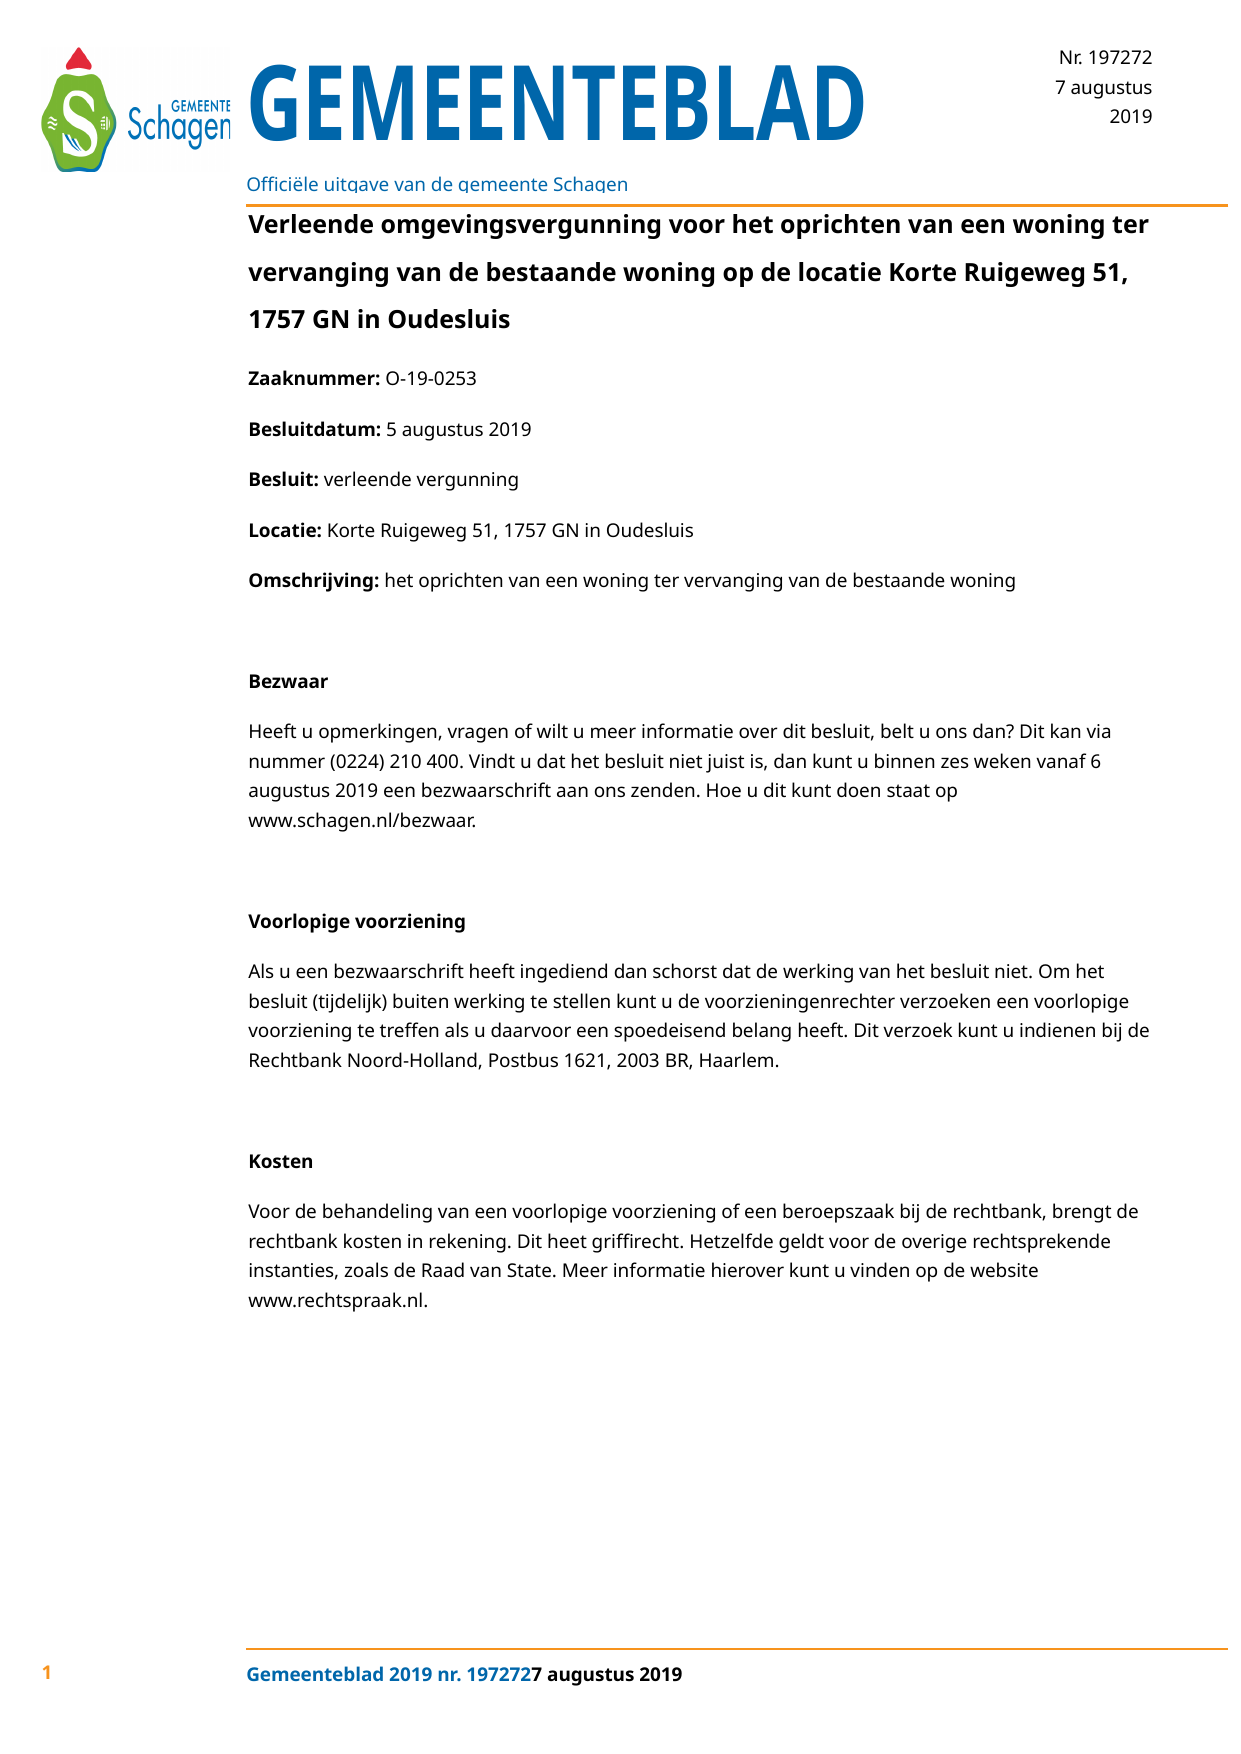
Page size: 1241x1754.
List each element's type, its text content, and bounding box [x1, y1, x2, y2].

text Besluitdatum: 5 augustus 2019 [248, 416, 1152, 442]
text Als u een bezwaarschrift heeft ingediend dan schorst dat de werking van het besluit niet. Om het besluit (tijdelijk) buiten werking te stellen kunt u de voorzieningenrechter verzoeken een voorlopige voorziening te treffen als u daarvoor een spoedeisend belang heeft. Dit verzoek kunt u indienen bij de Rechtbank Noord-Holland, Postbus 1621, 2003 BR, Haarlem. [248, 958, 1152, 1073]
text Omschrijving: het oprichten van een woning ter vervanging van de bestaande woning [248, 567, 1152, 593]
text Locatie: Korte Ruigeweg 51, 1757 GN in Oudesluis [248, 517, 1152, 542]
text Voorlopige voorziening [248, 908, 1152, 934]
text Kosten [248, 1148, 1152, 1174]
text Zaaknummer: O-19-0253 [248, 366, 1152, 391]
text Heeft u opmerkingen, vragen of wilt u meer informatie over dit besluit, belt u ons dan? Dit kan via nummer (0224) 210 400. Vindt u dat het besluit niet juist is, dan kunt u binnen zes weken vanaf 6 augustus 2019 een bezwaarschrift aan ons zenden. Hoe u dit kunt doen staat op www.schagen.nl/bezwaar. [248, 718, 1152, 833]
text Besluit: verleende vergunning [248, 466, 1152, 492]
text Voor de behandeling van een voorlopige voorziening of een beroepszaak bij de rechtbank, brengt de rechtbank kosten in rekening. Dit heet griffirecht. Hetzelfde geldt voor de overige rechtsprekende instanties, zoals de Raad van State. Meer informatie hierover kunt u vinden op de website www.rechtspraak.nl. [248, 1198, 1152, 1313]
text Bezwaar [248, 668, 1152, 694]
picture [41, 47, 231, 172]
text Verleende omgevingsvergunning voor het oprichten van een woning ter vervanging van de bestaande woning op de locatie Korte Ruigeweg 51, 1757 GN in Oudesluis [248, 207, 1152, 336]
